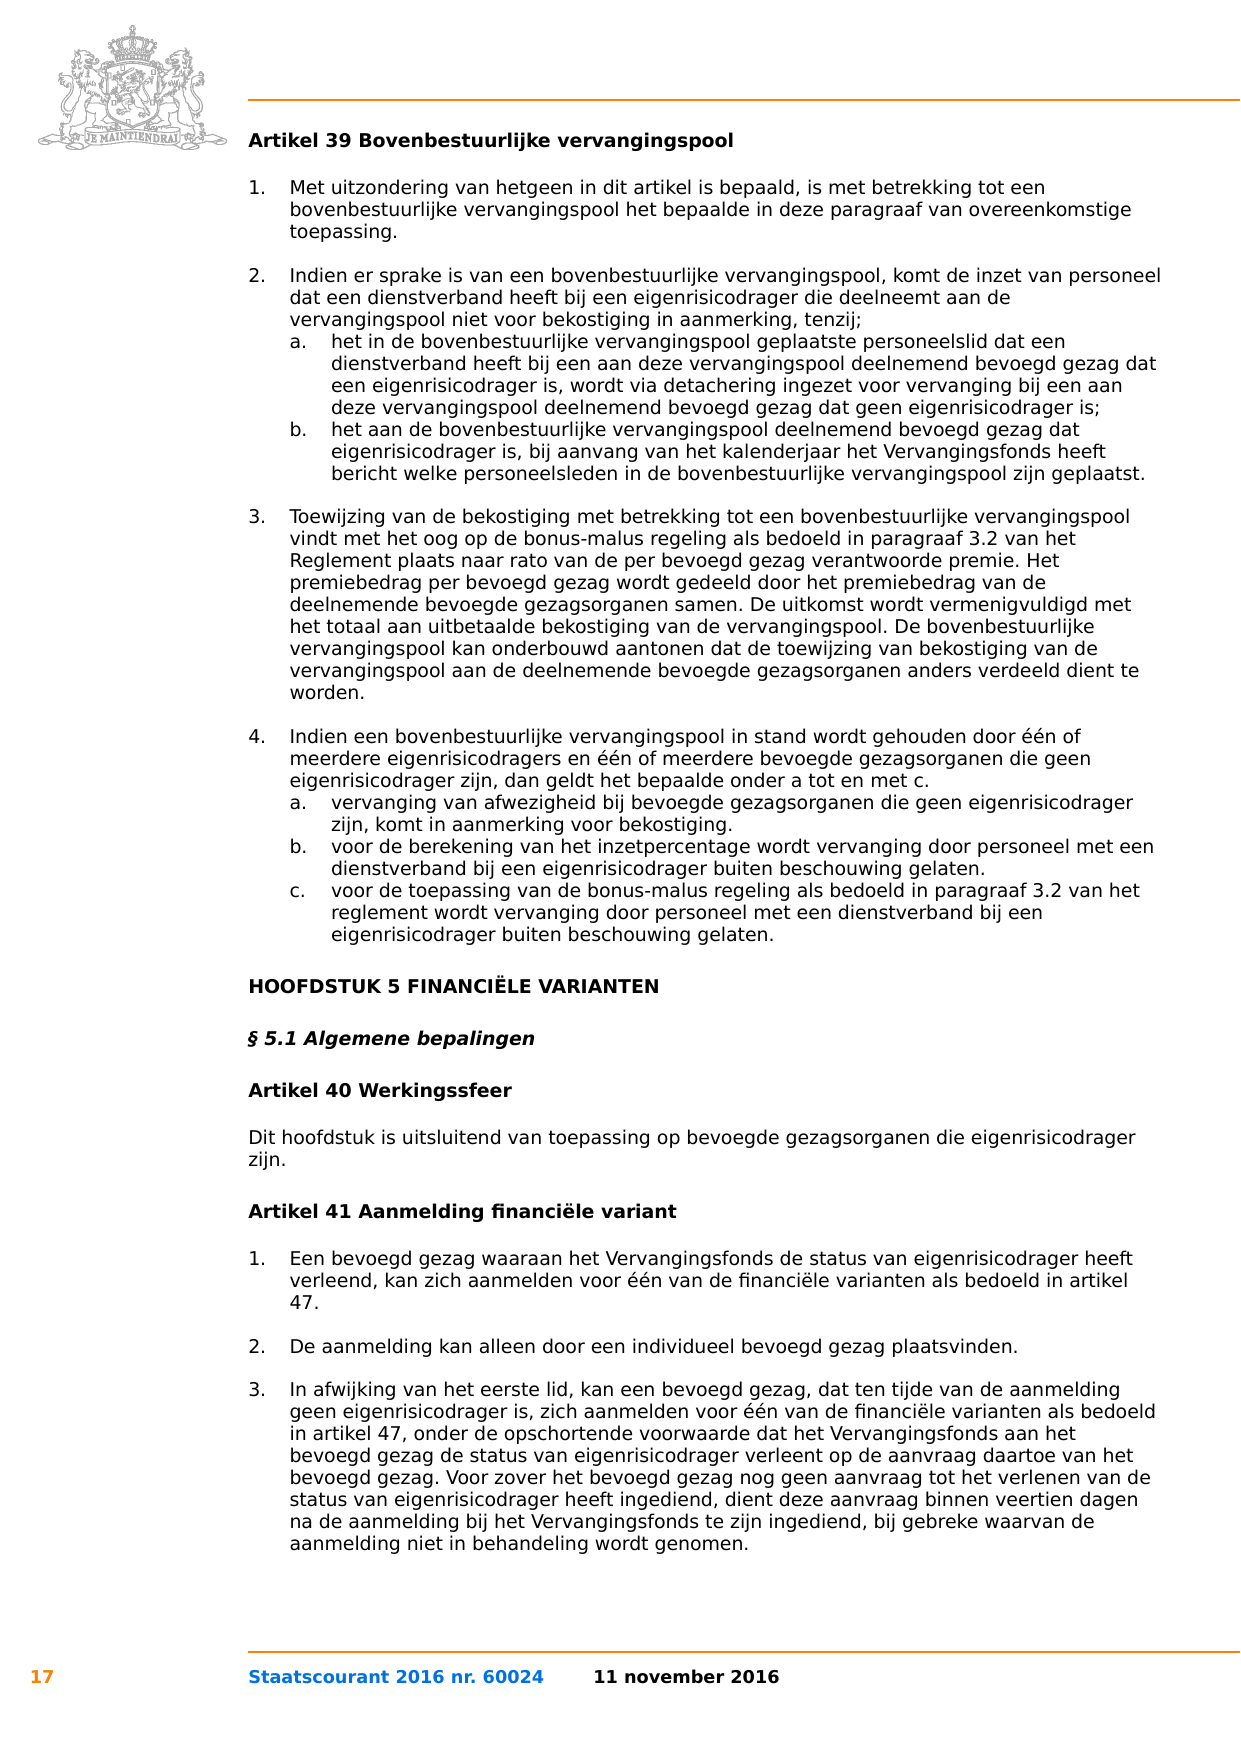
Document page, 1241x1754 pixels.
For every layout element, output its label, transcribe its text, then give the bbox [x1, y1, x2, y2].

text 3. Toewijzing van de bekostiging met betrekking tot een bovenbestuurlijke vervangingspool vindt met het oog op de bonus-malus regeling als bedoeld in paragraaf 3.2 van het Reglement plaats naar rato van de per bevoegd gezag verantwoorde premie. Het premiebedrag per bevoegd gezag wordt gedeeld door het premiebedrag van de deelnemende bevoegde gezagsorganen samen. De uitkomst wordt vermenigvuldigd met het totaal aan uitbetaalde bekostiging van de vervangingspool. De bovenbestuurlijke vervangingspool kan onderbouwd aantonen dat de toewijzing van bekostiging van de vervangingspool aan de deelnemende bevoegde gezagsorganen anders verdeeld dient te worden. [248, 506, 1163, 704]
subtitle Artikel 39 Bovenbestuurlijke vervangingspool [248, 130, 1163, 152]
subtitle Artikel 41 Aanmelding financiële variant [248, 1201, 1163, 1223]
text a. vervanging van afwezigheid bij bevoegde gezagsorganen die geen eigenrisicodrager zijn, komt in aanmerking voor bekostiging. [289, 792, 1163, 836]
text 2. Indien er sprake is van een bovenbestuurlijke vervangingspool, komt de inzet van personeel dat een dienstverband heeft bij een eigenrisicodrager die deelneemt aan de vervangingspool niet voor bekostiging in aanmerking, tenzij; [248, 265, 1163, 331]
text Dit hoofdstuk is uitsluitend van toepassing op bevoegde gezagsorganen die eigenrisicodrager zijn. [248, 1127, 1163, 1171]
text 1. Met uitzondering van hetgeen in dit artikel is bepaald, is met betrekking tot een bovenbestuurlijke vervangingspool het bepaalde in deze paragraaf van overeenkomstige toepassing. [248, 177, 1163, 243]
text 3. In afwijking van het eerste lid, kan een bevoegd gezag, dat ten tijde van de aanmelding geen eigenrisicodrager is, zich aanmelden voor één van de financiële varianten als bedoeld in artikel 47, onder de opschortende voorwaarde dat het Vervangingsfonds aan het bevoegd gezag de status van eigenrisicodrager verleent op de aanvraag daartoe van het bevoegd gezag. Voor zover het bevoegd gezag nog geen aanvraag tot het verlenen van de status van eigenrisicodrager heeft ingediend, dient deze aanvraag binnen veertien dagen na de aanmelding bij het Vervangingsfonds te zijn ingediend, bij gebreke waarvan de aanmelding niet in behandeling wordt genomen. [248, 1379, 1163, 1555]
subtitle HOOFDSTUK 5 FINANCIËLE VARIANTEN [248, 976, 1163, 998]
subtitle § 5.1 Algemene bepalingen [248, 1028, 1163, 1050]
subtitle Artikel 40 Werkingssfeer [248, 1080, 1163, 1102]
text 2. De aanmelding kan alleen door een individueel bevoegd gezag plaatsvinden. [248, 1336, 1163, 1357]
text a. het in de bovenbestuurlijke vervangingspool geplaatste personeelslid dat een dienstverband heeft bij een aan deze vervangingspool deelnemend bevoegd gezag dat een eigenrisicodrager is, wordt via detachering ingezet voor vervanging bij een aan deze vervangingspool deelnemend bevoegd gezag dat geen eigenrisicodrager is; [289, 331, 1163, 418]
text b. het aan de bovenbestuurlijke vervangingspool deelnemend bevoegd gezag dat eigenrisicodrager is, bij aanvang van het kalenderjaar het Vervangingsfonds heeft bericht welke personeelsleden in de bovenbestuurlijke vervangingspool zijn geplaatst. [289, 418, 1163, 484]
picture [38, 25, 227, 150]
text b. voor de berekening van het inzetpercentage wordt vervanging door personeel met een dienstverband bij een eigenrisicodrager buiten beschouwing gelaten. [289, 836, 1163, 880]
text c. voor de toepassing van de bonus-malus regeling als bedoeld in paragraaf 3.2 van het reglement wordt vervanging door personeel met een dienstverband bij een eigenrisicodrager buiten beschouwing gelaten. [289, 880, 1163, 946]
text 4. Indien een bovenbestuurlijke vervangingspool in stand wordt gehouden door één of meerdere eigenrisicodragers en één of meerdere bevoegde gezagsorganen die geen eigenrisicodrager zijn, dan geldt het bepaalde onder a tot en met c. [248, 726, 1163, 792]
text 1. Een bevoegd gezag waaraan het Vervangingsfonds de status van eigenrisicodrager heeft verleend, kan zich aanmelden voor één van de financiële varianten als bedoeld in artikel 47. [248, 1248, 1163, 1314]
